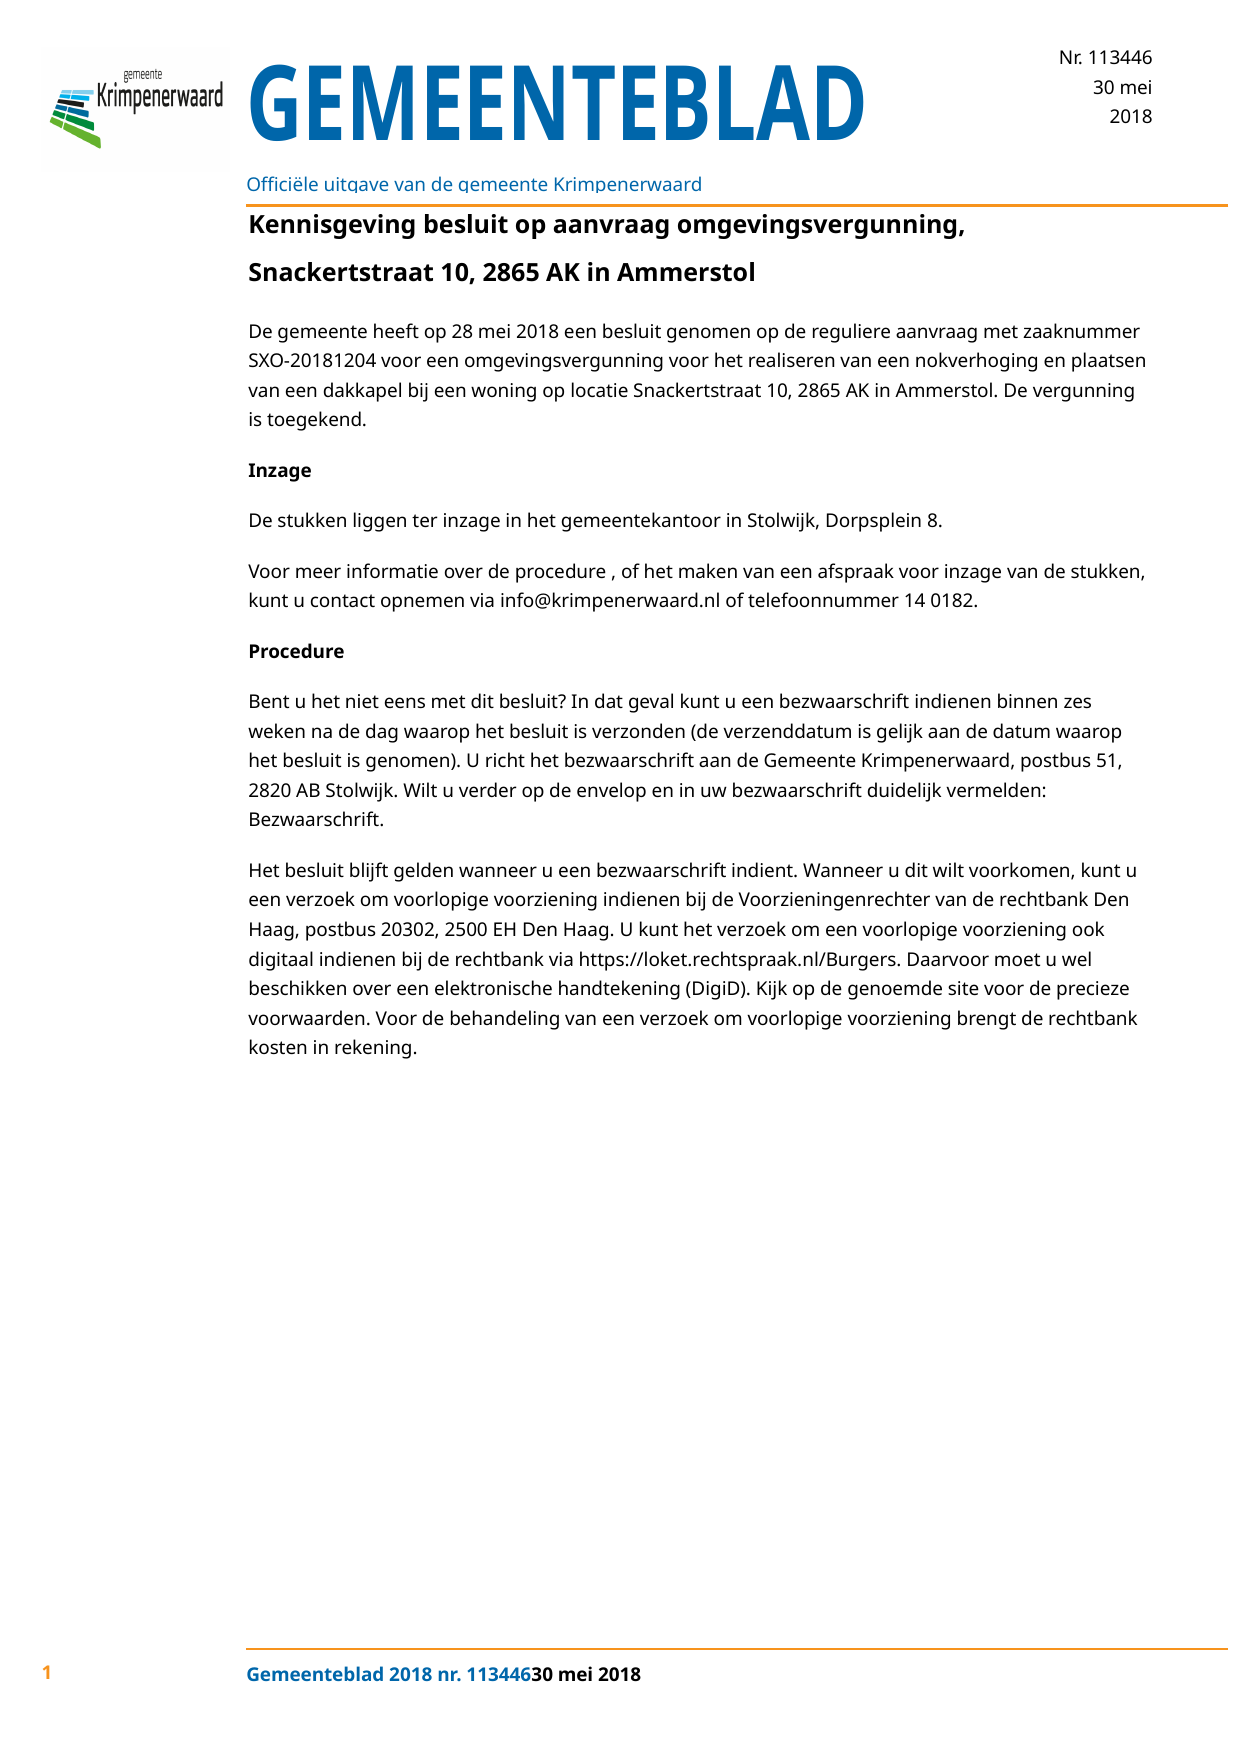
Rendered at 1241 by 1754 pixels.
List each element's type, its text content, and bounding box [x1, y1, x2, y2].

text Kennisgeving besluit op aanvraag omgevingsvergunning, Snackertstraat 10, 2865 AK in Ammerstol [248, 207, 1152, 288]
text De gemeente heeft op 28 mei 2018 een besluit genomen op de reguliere aanvraag met zaaknummer SXO-20181204 voor een omgevingsvergunning voor het realiseren van een nokverhoging en plaatsen van een dakkapel bij een woning op locatie Snackertstraat 10, 2865 AK in Ammerstol. De vergunning is toegekend. [248, 318, 1152, 432]
text De stukken liggen ter inzage in het gemeentekantoor in Stolwijk, Dorpsplein 8. [248, 507, 1152, 533]
text Inzage [248, 457, 1152, 483]
text Het besluit blijft gelden wanneer u een bezwaarschrift indient. Wanneer u dit wilt voorkomen, kunt u een verzoek om voorlopige voorziening indienen bij de Voorzieningenrechter van de rechtbank Den Haag, postbus 20302, 2500 EH Den Haag. U kunt het verzoek om een voorlopige voorziening ook digitaal indienen bij de rechtbank via https://loket.rechtspraak.nl/Burgers. Daarvoor moet u wel beschikken over een elektronische handtekening (DigiD). Kijk op de genoemde site voor de precieze voorwaarden. Voor de behandeling van een verzoek om voorlopige voorziening brengt de rechtbank kosten in rekening. [248, 857, 1152, 1060]
text Voor meer informatie over de procedure , of het maken van een afspraak voor inzage van de stukken, kunt u contact opnemen via info@krimpenerwaard.nl of telefoonnummer 14 0182. [248, 558, 1152, 613]
picture [41, 47, 231, 172]
text Procedure [248, 638, 1152, 664]
text Bent u het niet eens met dit besluit? In dat geval kunt u een bezwaarschrift indienen binnen zes weken na de dag waarop het besluit is verzonden (de verzenddatum is gelijk aan de datum waarop het besluit is genomen). U richt het bezwaarschrift aan de Gemeente Krimpenerwaard, postbus 51, 2820 AB Stolwijk. Wilt u verder op de envelop en in uw bezwaarschrift duidelijk vermelden: Bezwaarschrift. [248, 688, 1152, 832]
